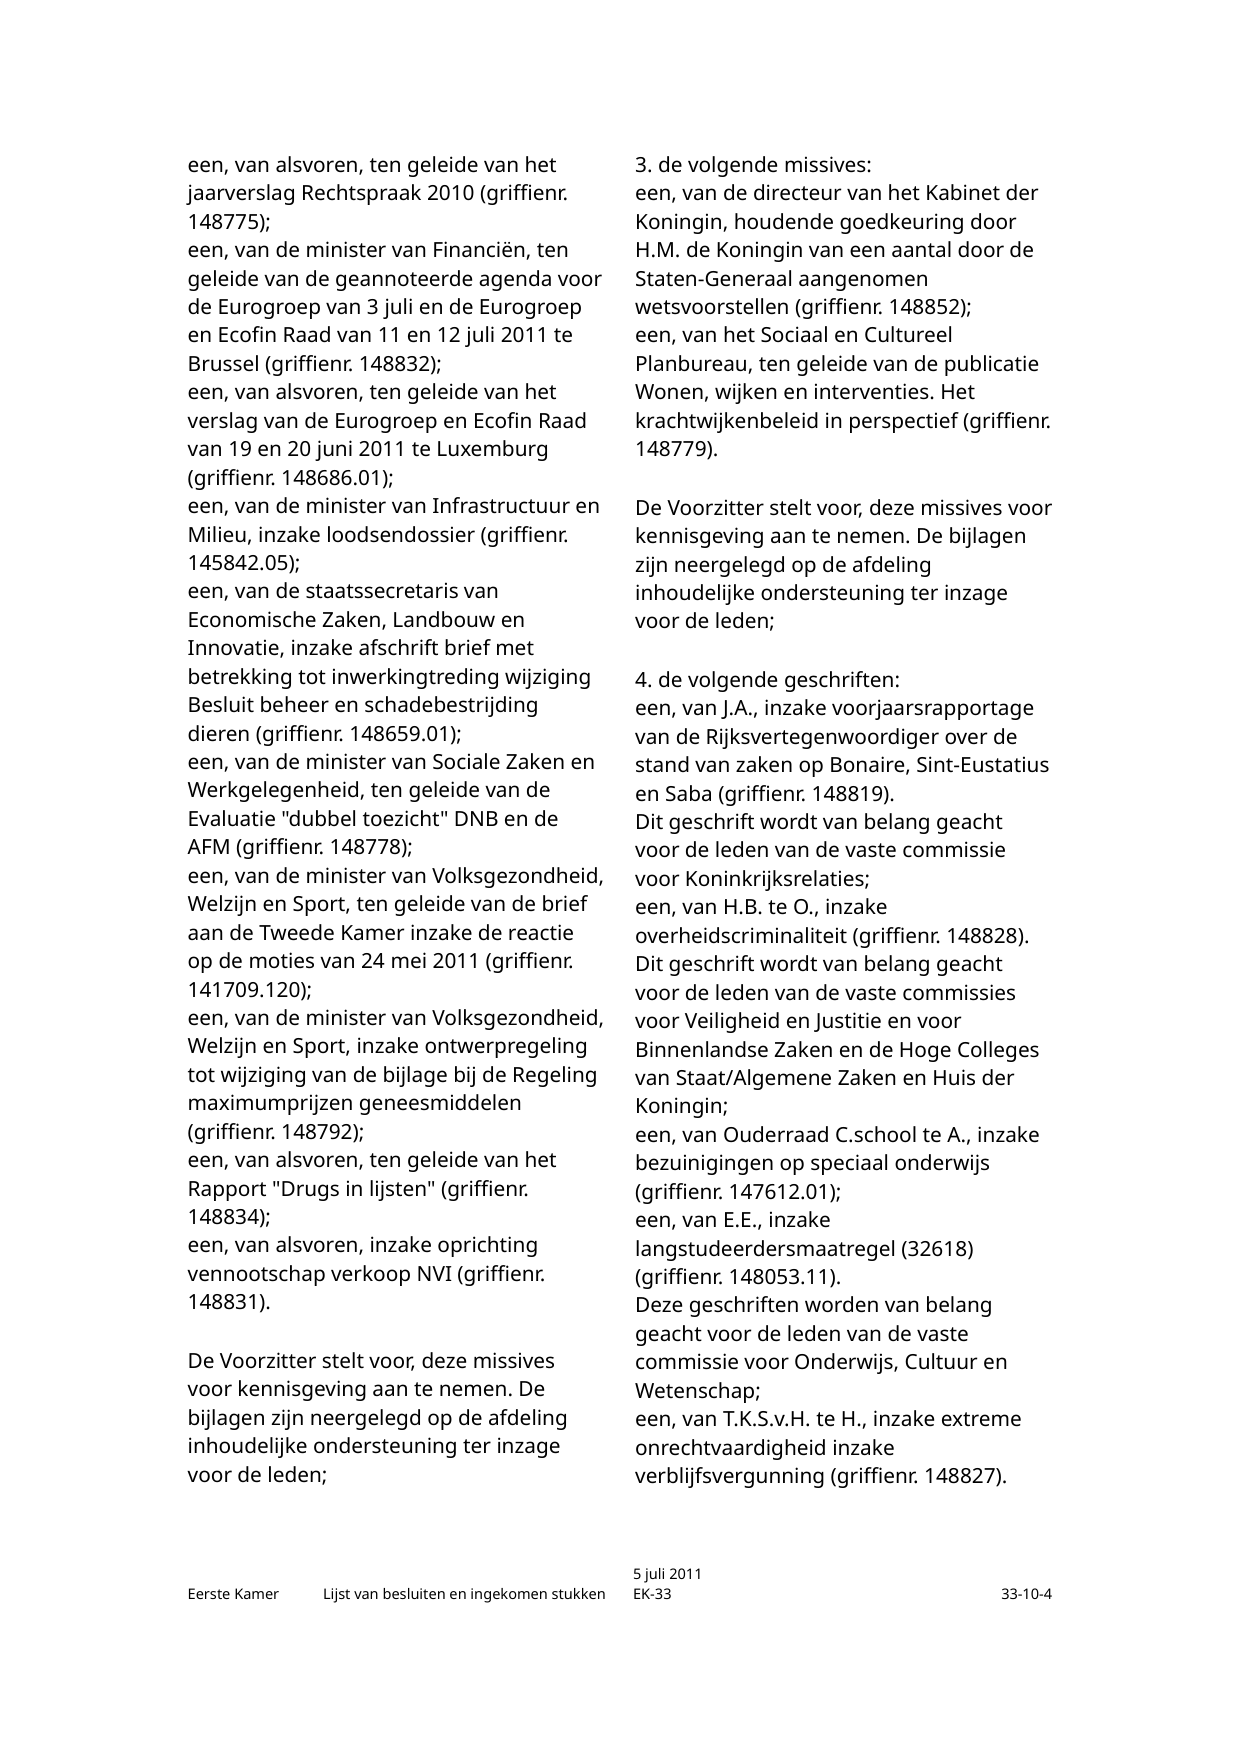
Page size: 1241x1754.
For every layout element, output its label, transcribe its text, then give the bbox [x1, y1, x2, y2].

text een, van J.A., inzake voorjaarsrapportage van de Rijksvertegenwoordiger over de stand van zaken op Bonaire, Sint-Eustatius en Saba (griffienr. 148819). [635, 693, 1053, 807]
text een, van het Sociaal en Cultureel Planbureau, ten geleide van de publicatie Wonen, wijken en interventies. Het krachtwijkenbeleid in perspectief (griffienr. 148779). [635, 321, 1053, 463]
text Dit geschrift wordt van belang geacht voor de leden van de vaste commissie voor Koninkrijksrelaties; [635, 807, 1053, 892]
text een, van alsvoren, ten geleide van het verslag van de Eurogroep en Ecofin Raad van 19 en 20 juni 2011 te Luxemburg (griffienr. 148686.01); [187, 377, 605, 491]
text een, van H.B. te O., inzake overheidscriminaliteit (griffienr. 148828). [635, 892, 1053, 949]
text een, van de minister van Volksgezondheid, Welzijn en Sport, inzake ontwerpregeling tot wijziging van de bijlage bij de Regeling maximumprijzen geneesmiddelen (griffienr. 148792); [187, 1003, 605, 1145]
text een, van de minister van Sociale Zaken en Werkgelegenheid, ten geleide van de Evaluatie "dubbel toezicht" DNB en de AFM (griffienr. 148778); [187, 747, 605, 861]
text een, van alsvoren, inzake oprichting vennootschap verkoop NVI (griffienr. 148831). [187, 1231, 605, 1316]
text Deze geschriften worden van belang geacht voor de leden van de vaste commissie voor Onderwijs, Cultuur en Wetenschap; [635, 1291, 1053, 1404]
text een, van de staatssecretaris van Economische Zaken, Landbouw en Innovatie, inzake afschrift brief met betrekking tot inwerkingtreding wijziging Besluit beheer en schadebestrijding dieren (griffienr. 148659.01); [187, 577, 605, 747]
text Dit geschrift wordt van belang geacht voor de leden van de vaste commissies voor Veiligheid en Justitie en voor Binnenlandse Zaken en de Hoge Colleges van Staat/Algemene Zaken en Huis der Koningin; [635, 949, 1053, 1120]
text een, van de minister van Volksgezondheid, Welzijn en Sport, ten geleide van de brief aan de Tweede Kamer inzake de reactie op de moties van 24 mei 2011 (griffienr. 141709.120); [187, 861, 605, 1003]
text een, van de directeur van het Kabinet der Koningin, houdende goedkeuring door H.M. de Koningin van een aantal door de Staten-Generaal aangenomen wetsvoorstellen (griffienr. 148852); [635, 178, 1053, 321]
text een, van Ouderraad C.school te A., inzake bezuinigingen op speciaal onderwijs (griffienr. 147612.01); [635, 1120, 1053, 1205]
text De Voorzitter stelt voor, deze missives voor kennisgeving aan te nemen. De bijlagen zijn neergelegd op de afdeling inhoudelijke ondersteuning ter inzage voor de leden; [635, 493, 1053, 635]
text een, van E.E., inzake langstudeerdersmaatregel (32618) (griffienr. 148053.11). [635, 1205, 1053, 1291]
text een, van de minister van Infrastructuur en Milieu, inzake loodsendossier (griffienr. 145842.05); [187, 491, 605, 577]
text een, van T.K.S.v.H. te H., inzake extreme onrechtvaardigheid inzake verblijfsvergunning (griffienr. 148827). [635, 1404, 1053, 1490]
text 3. de volgende missives: [635, 150, 1053, 178]
text 4. de volgende geschriften: [635, 665, 1053, 693]
text een, van de minister van Financiën, ten geleide van de geannoteerde agenda voor de Eurogroep van 3 juli en de Eurogroep en Ecofin Raad van 11 en 12 juli 2011 te Brussel (griffienr. 148832); [187, 235, 605, 377]
text een, van alsvoren, ten geleide van het jaarverslag Rechtspraak 2010 (griffienr. 148775); [187, 150, 605, 235]
text een, van alsvoren, ten geleide van het Rapport "Drugs in lijsten" (griffienr. 148834); [187, 1145, 605, 1231]
text De Voorzitter stelt voor, deze missives voor kennisgeving aan te nemen. De bijlagen zijn neergelegd op de afdeling inhoudelijke ondersteuning ter inzage voor de leden; [187, 1346, 605, 1488]
